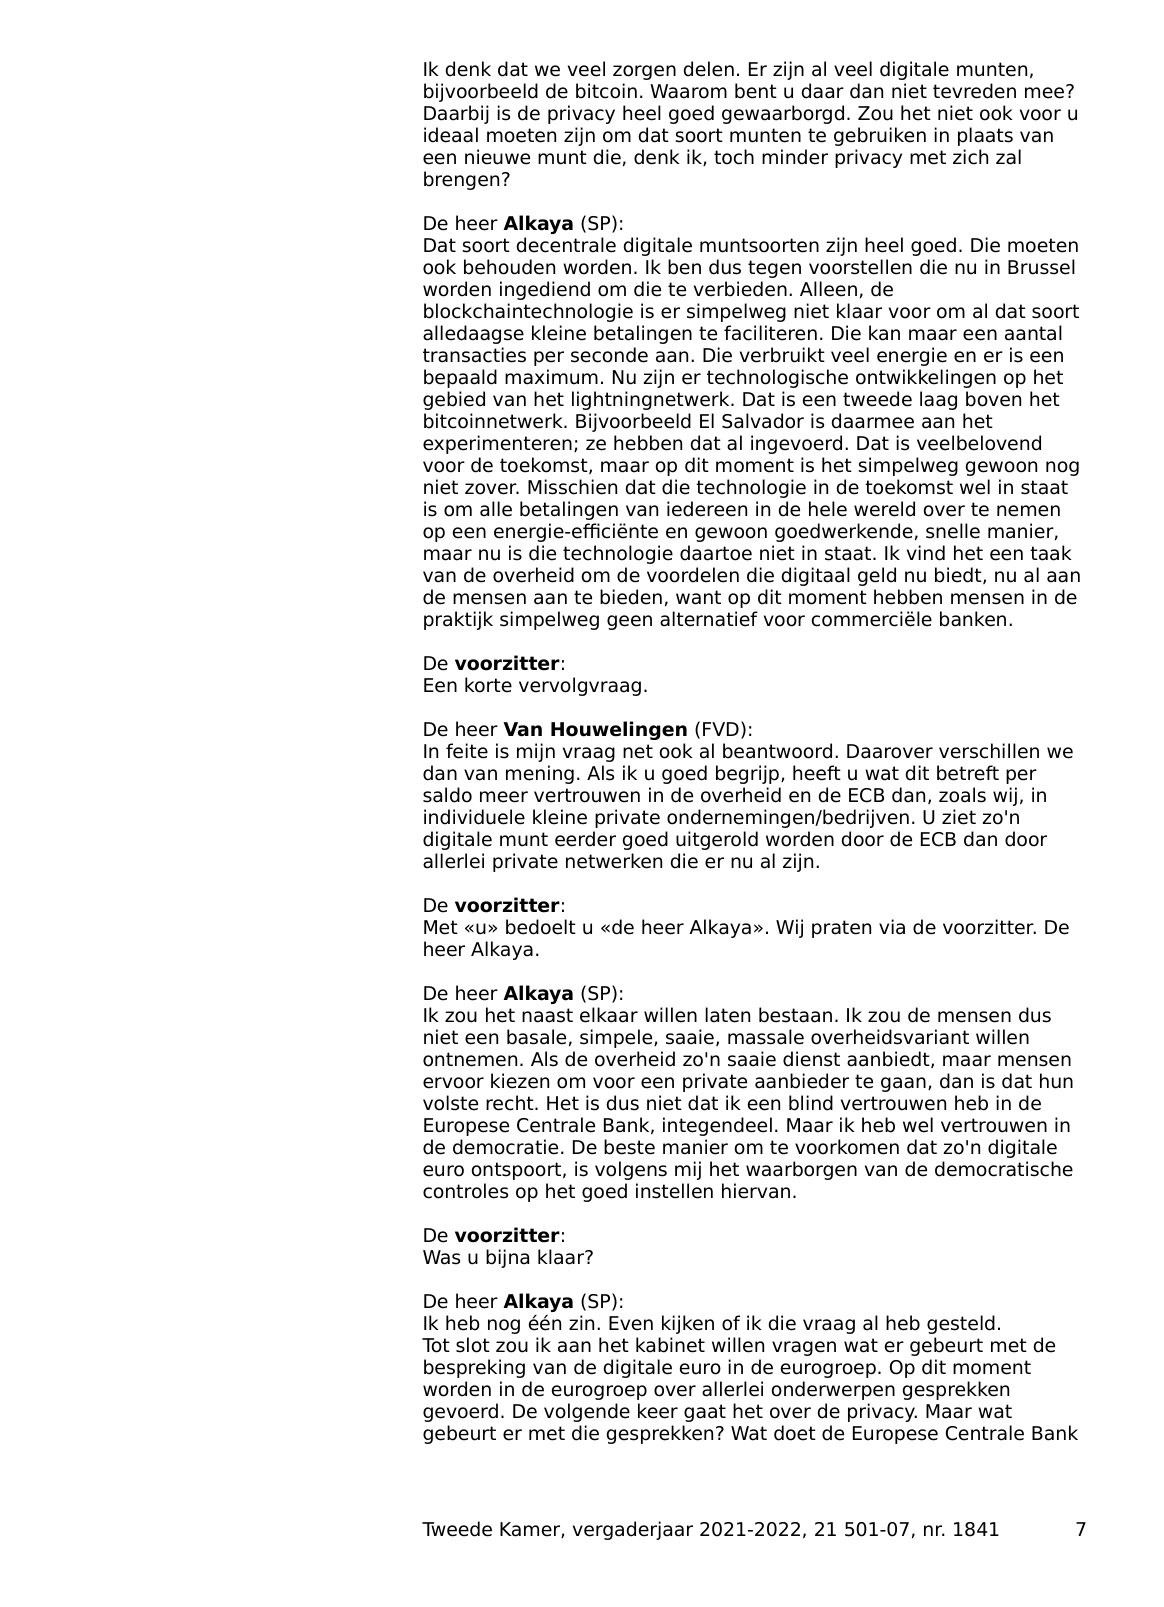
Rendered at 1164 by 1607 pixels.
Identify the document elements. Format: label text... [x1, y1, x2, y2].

text De voorzitter: [422, 895, 1087, 917]
text Ik heb nog één zin. Even kijken of ik die vraag al heb gesteld. [422, 1313, 1087, 1335]
text De heer Alkaya (SP): [422, 983, 1087, 1005]
text De heer Alkaya (SP): [422, 213, 1087, 235]
text In feite is mijn vraag net ook al beantwoord. Daarover verschillen we dan van mening. Als ik u goed begrijp, heeft u wat dit betreft per saldo meer vertrouwen in de overheid en de ECB dan, zoals wij, in individuele kleine private ondernemingen/bedrijven. U ziet zo'n digitale munt eerder goed uitgerold worden door de ECB dan door allerlei private netwerken die er nu al zijn. [422, 741, 1087, 873]
text De voorzitter: [422, 1225, 1087, 1247]
text Tot slot zou ik aan het kabinet willen vragen wat er gebeurt met de bespreking van de digitale euro in de eurogroep. Op dit moment worden in de eurogroep over allerlei onderwerpen gesprekken gevoerd. De volgende keer gaat het over de privacy. Maar wat gebeurt er met die gesprekken? Wat doet de Europese Centrale Bank [422, 1335, 1087, 1445]
text De heer Van Houwelingen (FVD): [422, 719, 1087, 741]
text Was u bijna klaar? [422, 1247, 1087, 1269]
text De heer Alkaya (SP): [422, 1291, 1087, 1313]
text Een korte vervolgvraag. [422, 675, 1087, 697]
text Dat soort decentrale digitale muntsoorten zijn heel goed. Die moeten ook behouden worden. Ik ben dus tegen voorstellen die nu in Brussel worden ingediend om die te verbieden. Alleen, de blockchaintechnologie is er simpelweg niet klaar voor om al dat soort alledaagse kleine betalingen te faciliteren. Die kan maar een aantal transacties per seconde aan. Die verbruikt veel energie en er is een bepaald maximum. Nu zijn er technologische ontwikkelingen op het gebied van het lightningnetwerk. Dat is een tweede laag boven het bitcoinnetwerk. Bijvoorbeeld El Salvador is daarmee aan het experimenteren; ze hebben dat al ingevoerd. Dat is veelbelovend voor de toekomst, maar op dit moment is het simpelweg gewoon nog niet zover. Misschien dat die technologie in de toekomst wel in staat is om alle betalingen van iedereen in de hele wereld over te nemen op een energie-efficiënte en gewoon goedwerkende, snelle manier, maar nu is die technologie daartoe niet in staat. Ik vind het een taak van de overheid om de voordelen die digitaal geld nu biedt, nu al aan de mensen aan te bieden, want op dit moment hebben mensen in de praktijk simpelweg geen alternatief voor commerciële banken. [422, 235, 1087, 631]
text Met «u» bedoelt u «de heer Alkaya». Wij praten via de voorzitter. De heer Alkaya. [422, 917, 1087, 961]
text De voorzitter: [422, 653, 1087, 675]
text Ik zou het naast elkaar willen laten bestaan. Ik zou de mensen dus niet een basale, simpele, saaie, massale overheidsvariant willen ontnemen. Als de overheid zo'n saaie dienst aanbiedt, maar mensen ervoor kiezen om voor een private aanbieder te gaan, dan is dat hun volste recht. Het is dus niet dat ik een blind vertrouwen heb in de Europese Centrale Bank, integendeel. Maar ik heb wel vertrouwen in de democratie. De beste manier om te voorkomen dat zo'n digitale euro ontspoort, is volgens mij het waarborgen van de democratische controles op het goed instellen hiervan. [422, 1005, 1087, 1203]
text Ik denk dat we veel zorgen delen. Er zijn al veel digitale munten, bijvoorbeeld de bitcoin. Waarom bent u daar dan niet tevreden mee? Daarbij is de privacy heel goed gewaarborgd. Zou het niet ook voor u ideaal moeten zijn om dat soort munten te gebruiken in plaats van een nieuwe munt die, denk ik, toch minder privacy met zich zal brengen? [422, 59, 1087, 191]
